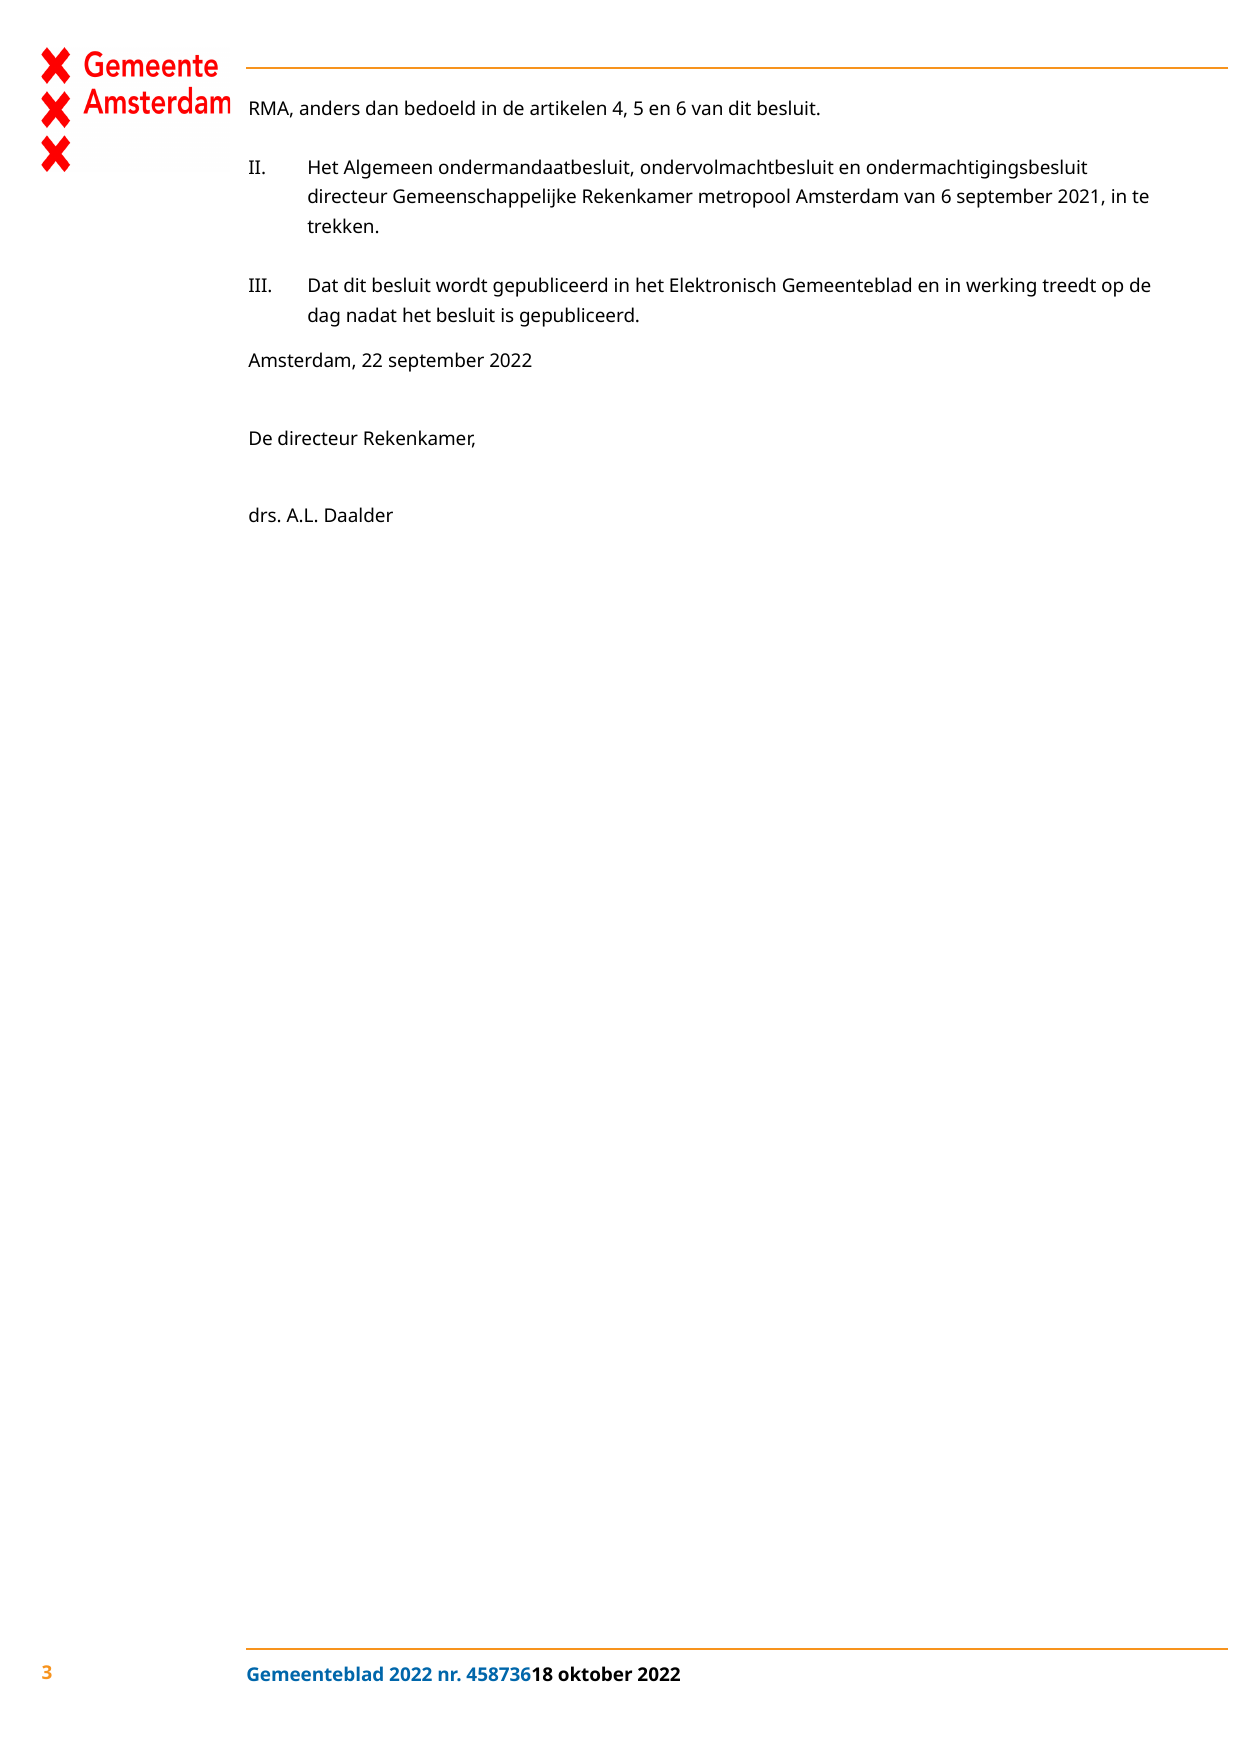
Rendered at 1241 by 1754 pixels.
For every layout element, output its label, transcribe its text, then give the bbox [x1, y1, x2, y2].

text RMA, anders dan bedoeld in de artikelen 4, 5 en 6 van dit besluit. [248, 95, 1152, 121]
picture [41, 47, 231, 172]
text drs. A.L. Daalder [248, 502, 1152, 528]
list Dat dit besluit wordt gepubliceerd in het Elektronisch Gemeenteblad en in werking treedt op de dag nadat het besluit is gepubliceerd. [248, 272, 1152, 328]
list Het Algemeen ondermandaatbesluit, ondervolmachtbesluit en ondermachtigingsbesluit directeur Gemeenschappelijke Rekenkamer metropool Amsterdam van 6 september 2021, in te trekken. [248, 154, 1152, 239]
text De directeur Rekenkamer, [248, 425, 1152, 450]
text Amsterdam, 22 september 2022 [248, 347, 1152, 373]
